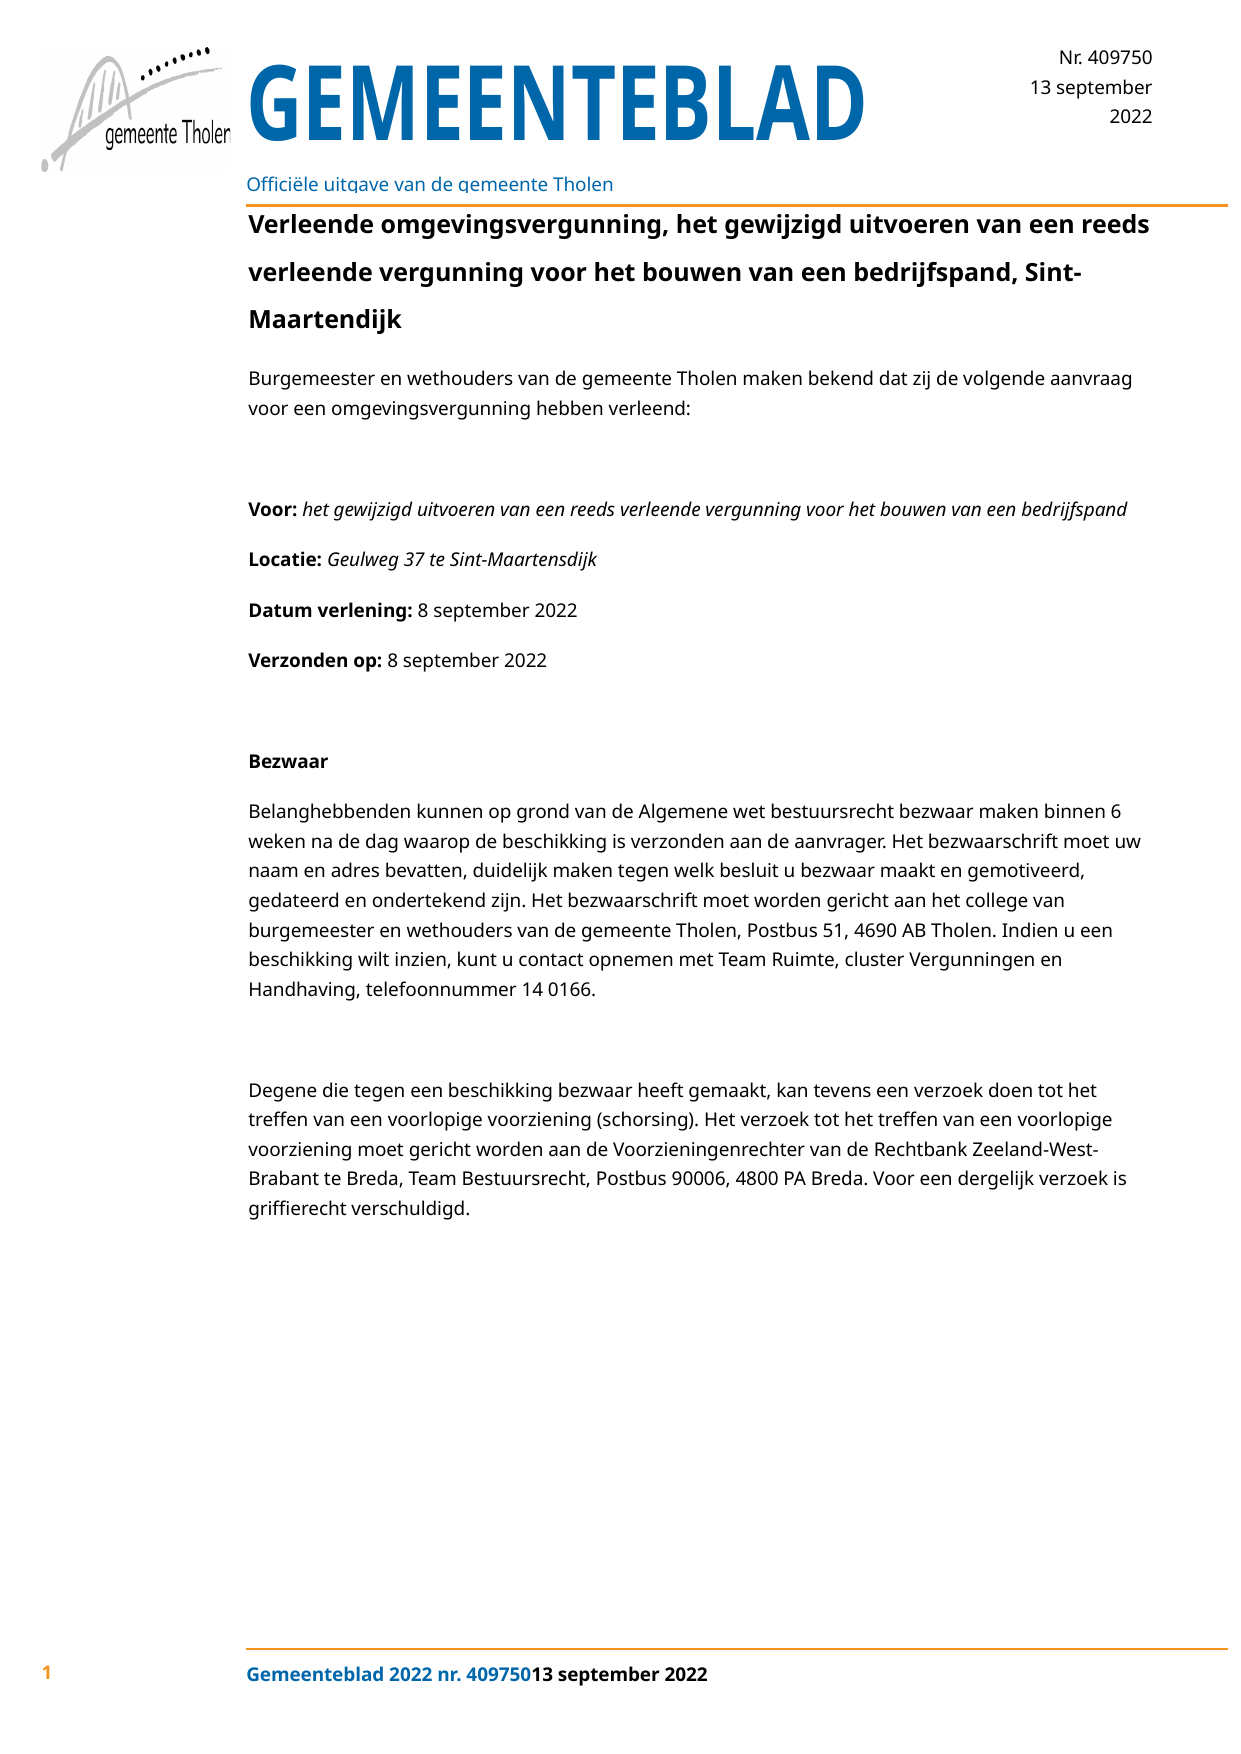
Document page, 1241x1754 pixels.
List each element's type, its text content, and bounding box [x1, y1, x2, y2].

text Belanghebbenden kunnen op grond van de Algemene wet bestuursrecht bezwaar maken binnen 6 weken na de dag waarop de beschikking is verzonden aan de aanvrager. Het bezwaarschrift moet uw naam en adres bevatten, duidelijk maken tegen welk besluit u bezwaar maakt en gemotiveerd, gedateerd en ondertekend zijn. Het bezwaarschrift moet worden gericht aan het college van burgemeester en wethouders van de gemeente Tholen, Postbus 51, 4690 AB Tholen. Indien u een beschikking wilt inzien, kunt u contact opnemen met Team Ruimte, cluster Vergunningen en Handhaving, telefoonnummer 14 0166. [248, 798, 1152, 1002]
picture [41, 47, 231, 172]
text Voor: het gewijzigd uitvoeren van een reeds verleende vergunning voor het bouwen van een bedrijfspand [248, 496, 1152, 522]
text Verleende omgevingsvergunning, het gewijzigd uitvoeren van een reeds verleende vergunning voor het bouwen van een bedrijfspand, Sint-Maartendijk [248, 207, 1152, 336]
text Burgemeester en wethouders van de gemeente Tholen maken bekend dat zij de volgende aanvraag voor een omgevingsvergunning hebben verleend: [248, 366, 1152, 421]
text Bezwaar [248, 748, 1152, 774]
text Degene die tegen een beschikking bezwaar heeft gemaakt, kan tevens een verzoek doen tot het treffen van een voorlopige voorziening (schorsing). Het verzoek tot het treffen van een voorlopige voorziening moet gericht worden aan de Voorzieningenrechter van de Rechtbank Zeeland-West-Brabant te Breda, Team Bestuursrecht, Postbus 90006, 4800 PA Breda. Voor een dergelijk verzoek is griffierecht verschuldigd. [248, 1077, 1152, 1221]
text Datum verlening: 8 september 2022 [248, 597, 1152, 622]
text Verzonden op: 8 september 2022 [248, 647, 1152, 673]
text Locatie: Geulweg 37 te Sint-Maartensdijk [248, 546, 1152, 572]
